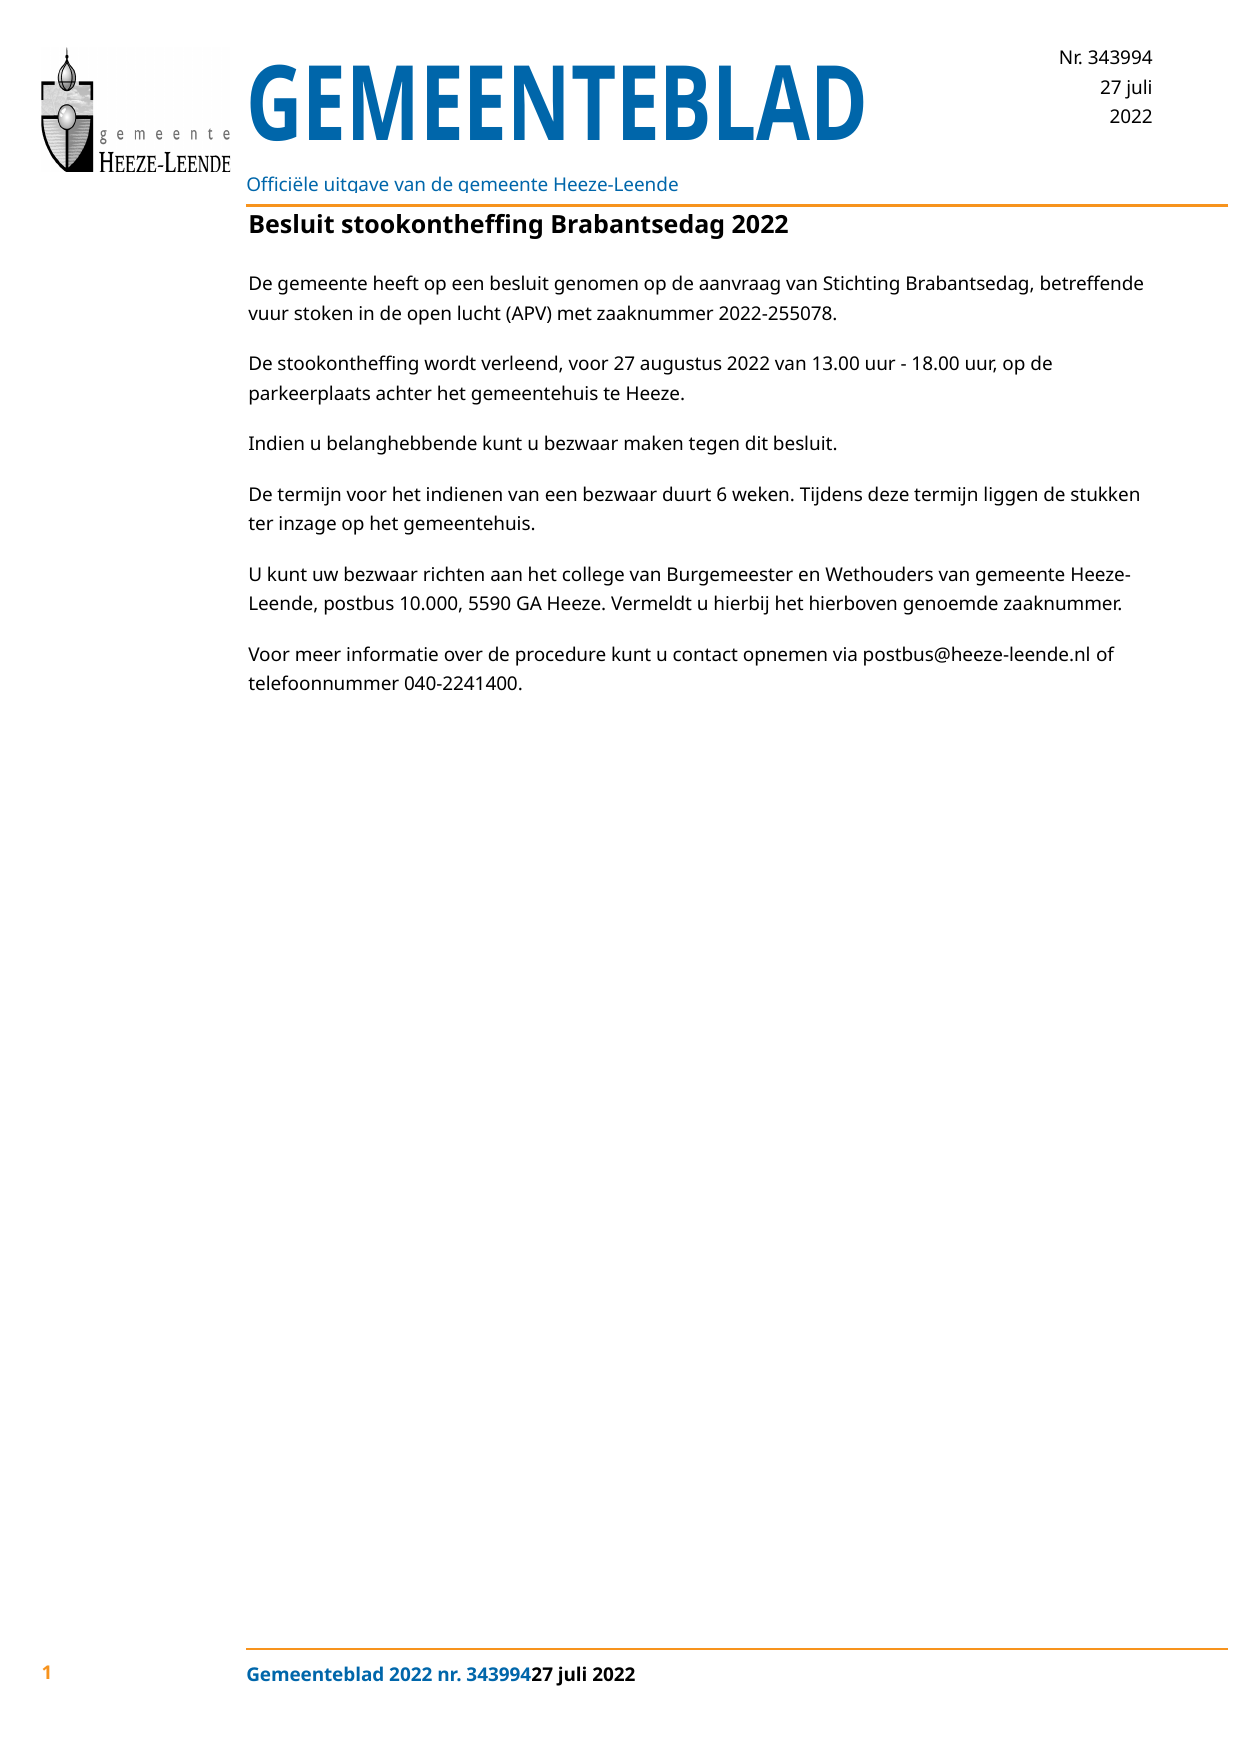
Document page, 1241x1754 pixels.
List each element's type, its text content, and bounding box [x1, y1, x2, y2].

text U kunt uw bezwaar richten aan het college van Burgemeester en Wethouders van gemeente Heeze-Leende, postbus 10.000, 5590 GA Heeze. Vermeldt u hierbij het hierboven genoemde zaaknummer. [248, 561, 1152, 616]
picture [41, 47, 231, 172]
text Voor meer informatie over de procedure kunt u contact opnemen via postbus@heeze-leende.nl of telefoonnummer 040-2241400. [248, 641, 1152, 696]
text De stookontheffing wordt verleend, voor 27 augustus 2022 van 13.00 uur - 18.00 uur, op de parkeerplaats achter het gemeentehuis te Heeze. [248, 350, 1152, 406]
text De termijn voor het indienen van een bezwaar duurt 6 weken. Tijdens deze termijn liggen de stukken ter inzage op het gemeentehuis. [248, 481, 1152, 536]
text De gemeente heeft op een besluit genomen op de aanvraag van Stichting Brabantsedag, betreffende vuur stoken in de open lucht (APV) met zaaknummer 2022-255078. [248, 270, 1152, 326]
text Besluit stookontheffing Brabantsedag 2022 [248, 207, 1152, 241]
text Indien u belanghebbende kunt u bezwaar maken tegen dit besluit. [248, 430, 1152, 456]
